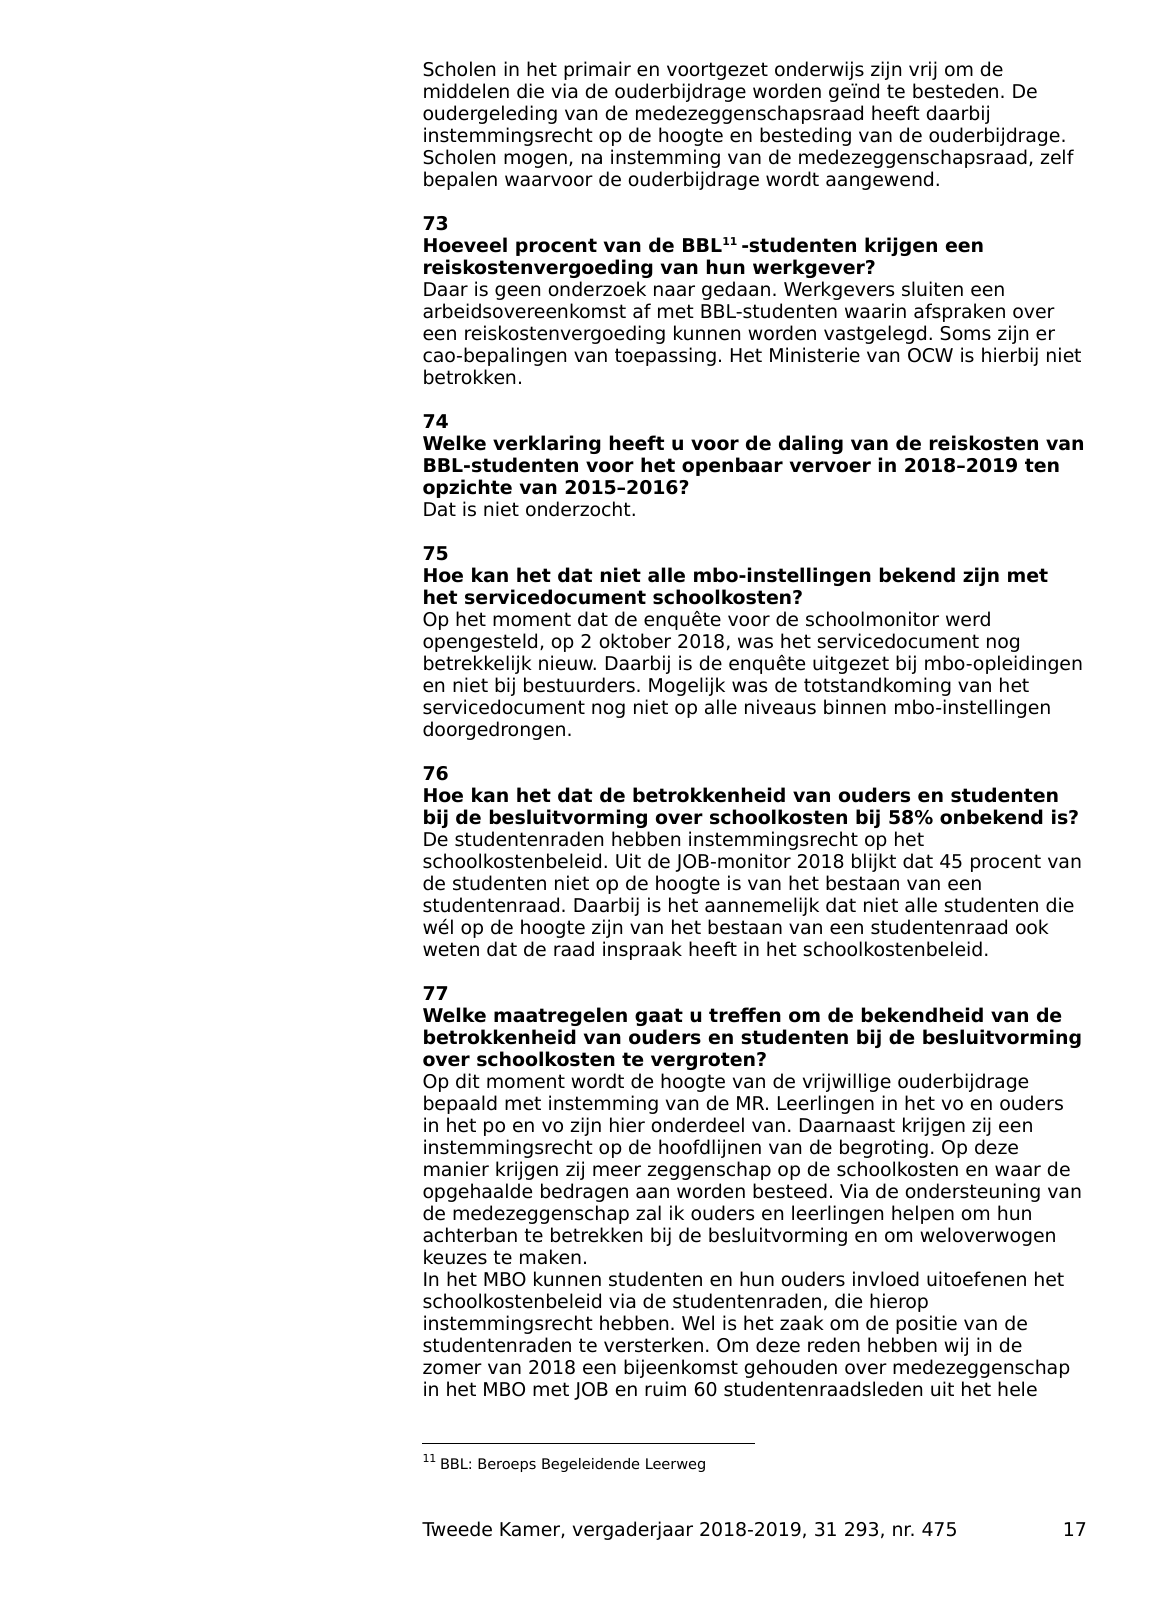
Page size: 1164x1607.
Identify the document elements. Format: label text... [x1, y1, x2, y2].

text Dat is niet onderzocht. [422, 499, 1087, 521]
text 73 [422, 213, 1087, 235]
text 76 [422, 763, 1087, 785]
text Hoeveel procent van de BBL-studenten krijgen een reiskostenvergoeding van hun werkgever? [422, 235, 1087, 279]
text Daar is geen onderzoek naar gedaan. Werkgevers sluiten een arbeidsovereenkomst af met BBL-studenten waarin afspraken over een reiskostenvergoeding kunnen worden vastgelegd. Soms zijn er cao-bepalingen van toepassing. Het Ministerie van OCW is hierbij niet betrokken. [422, 279, 1087, 389]
text Welke maatregelen gaat u treffen om de bekendheid van de betrokkenheid van ouders en studenten bij de besluitvorming over schoolkosten te vergroten? [422, 1005, 1087, 1071]
text Hoe kan het dat niet alle mbo-instellingen bekend zijn met het servicedocument schoolkosten? [422, 565, 1087, 609]
text BBL: Beroeps Begeleidende Leerweg [422, 1452, 1087, 1474]
text Scholen in het primair en voortgezet onderwijs zijn vrij om de middelen die via de ouderbijdrage worden geïnd te besteden. De oudergeleding van de medezeggenschapsraad heeft daarbij instemmingsrecht op de hoogte en besteding van de ouderbijdrage. Scholen mogen, na instemming van de medezeggenschapsraad, zelf bepalen waarvoor de ouderbijdrage wordt aangewend. [422, 59, 1087, 191]
text Op het moment dat de enquête voor de schoolmonitor werd opengesteld, op 2 oktober 2018, was het servicedocument nog betrekkelijk nieuw. Daarbij is de enquête uitgezet bij mbo-opleidingen en niet bij bestuurders. Mogelijk was de totstandkoming van het servicedocument nog niet op alle niveaus binnen mbo-instellingen doorgedrongen. [422, 609, 1087, 741]
text De studentenraden hebben instemmingsrecht op het schoolkostenbeleid. Uit de JOB-monitor 2018 blijkt dat 45 procent van de studenten niet op de hoogte is van het bestaan van een studentenraad. Daarbij is het aannemelijk dat niet alle studenten die wél op de hoogte zijn van het bestaan van een studentenraad ook weten dat de raad inspraak heeft in het schoolkostenbeleid. [422, 829, 1087, 961]
text 75 [422, 543, 1087, 565]
text 77 [422, 983, 1087, 1005]
text In het MBO kunnen studenten en hun ouders invloed uitoefenen het schoolkostenbeleid via de studentenraden, die hierop instemmingsrecht hebben. Wel is het zaak om de positie van de studentenraden te versterken. Om deze reden hebben wij in de zomer van 2018 een bijeenkomst gehouden over medezeggenschap in het MBO met JOB en ruim 60 studentenraadsleden uit het hele [422, 1269, 1087, 1401]
text Op dit moment wordt de hoogte van de vrijwillige ouderbijdrage bepaald met instemming van de MR. Leerlingen in het vo en ouders in het po en vo zijn hier onderdeel van. Daarnaast krijgen zij een instemmingsrecht op de hoofdlijnen van de begroting. Op deze manier krijgen zij meer zeggenschap op de schoolkosten en waar de opgehaalde bedragen aan worden besteed. Via de ondersteuning van de medezeggenschap zal ik ouders en leerlingen helpen om hun achterban te betrekken bij de besluitvorming en om weloverwogen keuzes te maken. [422, 1071, 1087, 1269]
text Hoe kan het dat de betrokkenheid van ouders en studenten bij de besluitvorming over schoolkosten bij 58% onbekend is? [422, 785, 1087, 829]
text Welke verklaring heeft u voor de daling van de reiskosten van BBL-studenten voor het openbaar vervoer in 2018–2019 ten opzichte van 2015–2016? [422, 433, 1087, 499]
text 74 [422, 411, 1087, 433]
